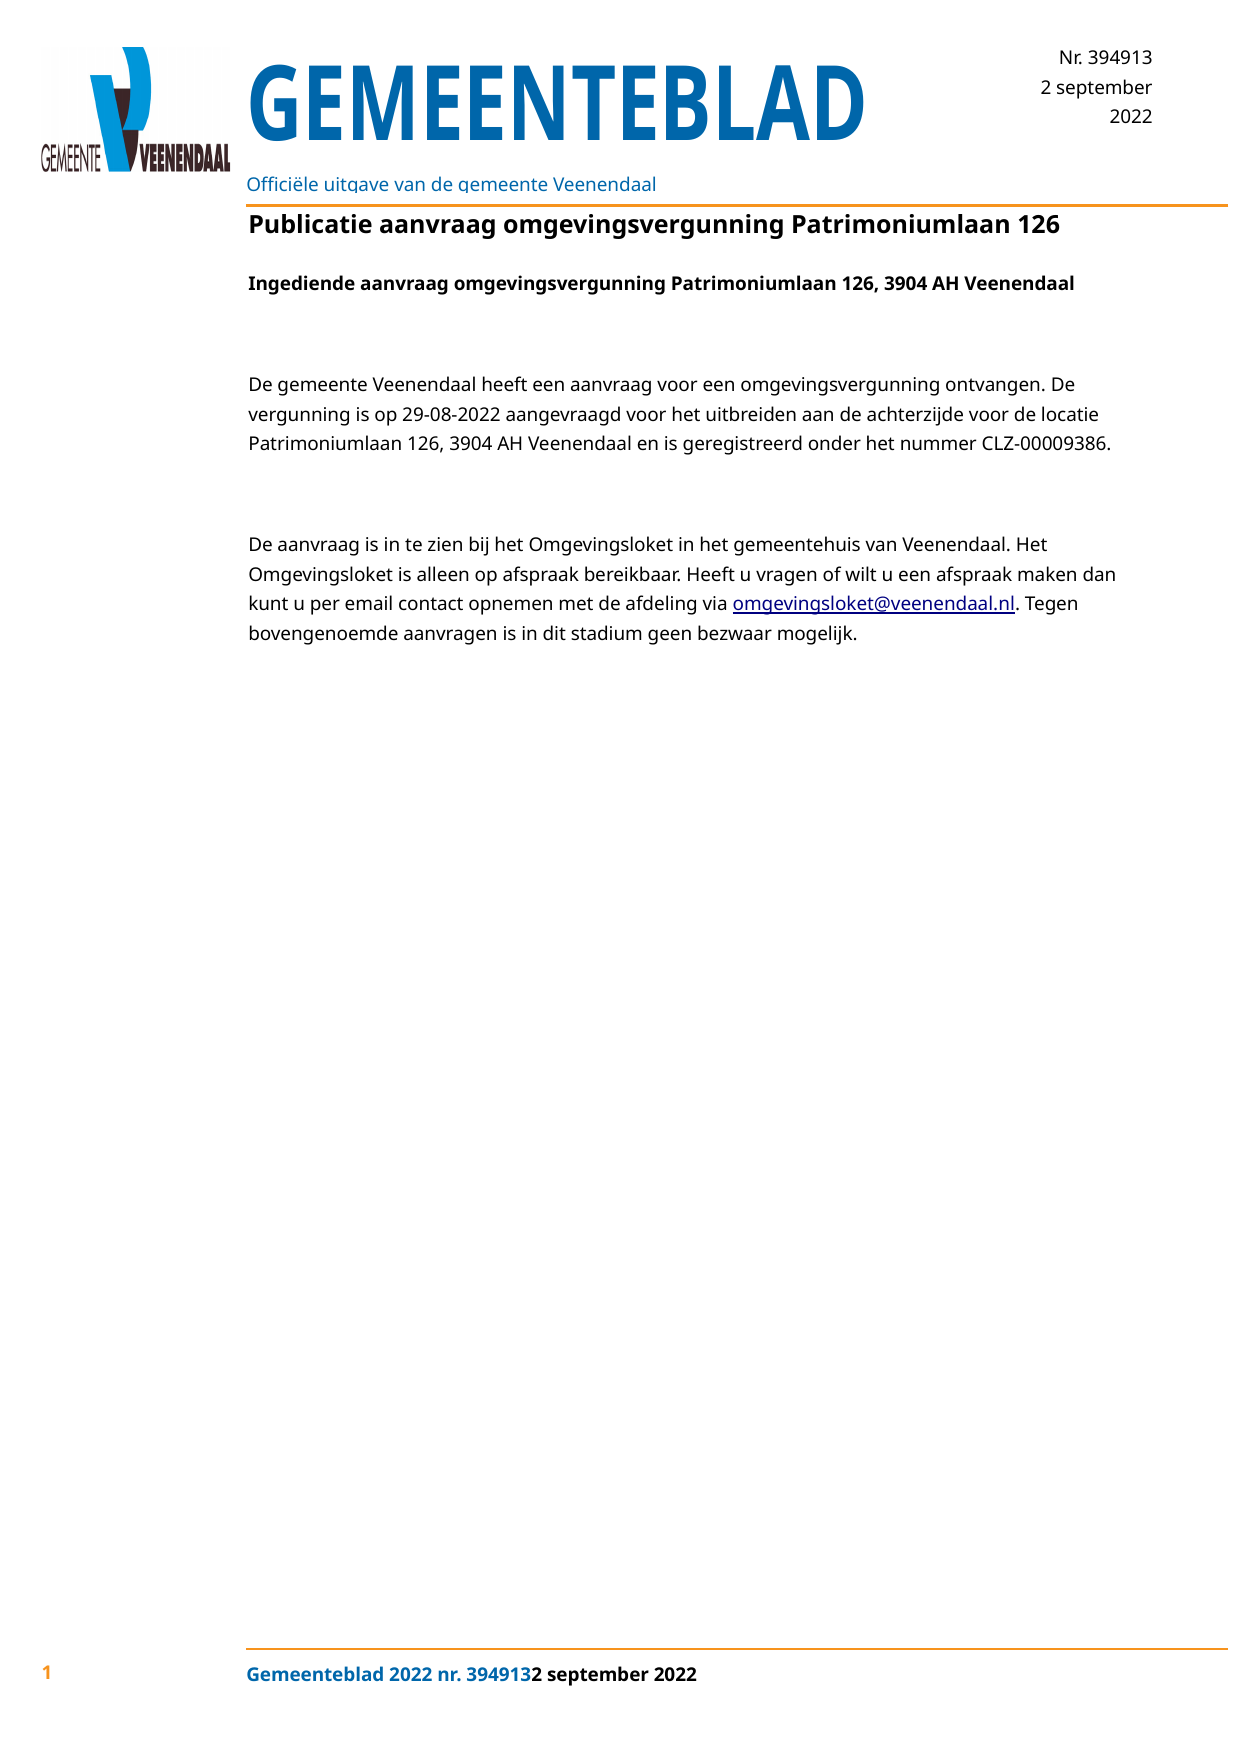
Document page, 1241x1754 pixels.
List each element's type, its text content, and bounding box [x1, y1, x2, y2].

text Ingediende aanvraag omgevingsvergunning Patrimoniumlaan 126, 3904 AH Veenendaal [248, 270, 1152, 296]
picture [41, 47, 130, 172]
text De aanvraag is in te zien bij het Omgevingsloket in het gemeentehuis van Veenendaal. Het Omgevingsloket is alleen op afspraak bereikbaar. Heeft u vragen of wilt u een afspraak maken dan kunt u per email contact opnemen met de afdeling via omgevingsloket@veenendaal.nl. Tegen bovengenoemde aanvragen is in dit stadium geen bezwaar mogelijk. [248, 531, 1152, 646]
picture [123, 47, 231, 172]
text Publicatie aanvraag omgevingsvergunning Patrimoniumlaan 126 [248, 207, 1152, 241]
text De gemeente Veenendaal heeft een aanvraag voor een omgevingsvergunning ontvangen. De vergunning is op 29-08-2022 aangevraagd voor het uitbreiden aan de achterzijde voor de locatie Patrimoniumlaan 126, 3904 AH Veenendaal en is geregistreerd onder het nummer CLZ-00009386. [248, 371, 1152, 456]
